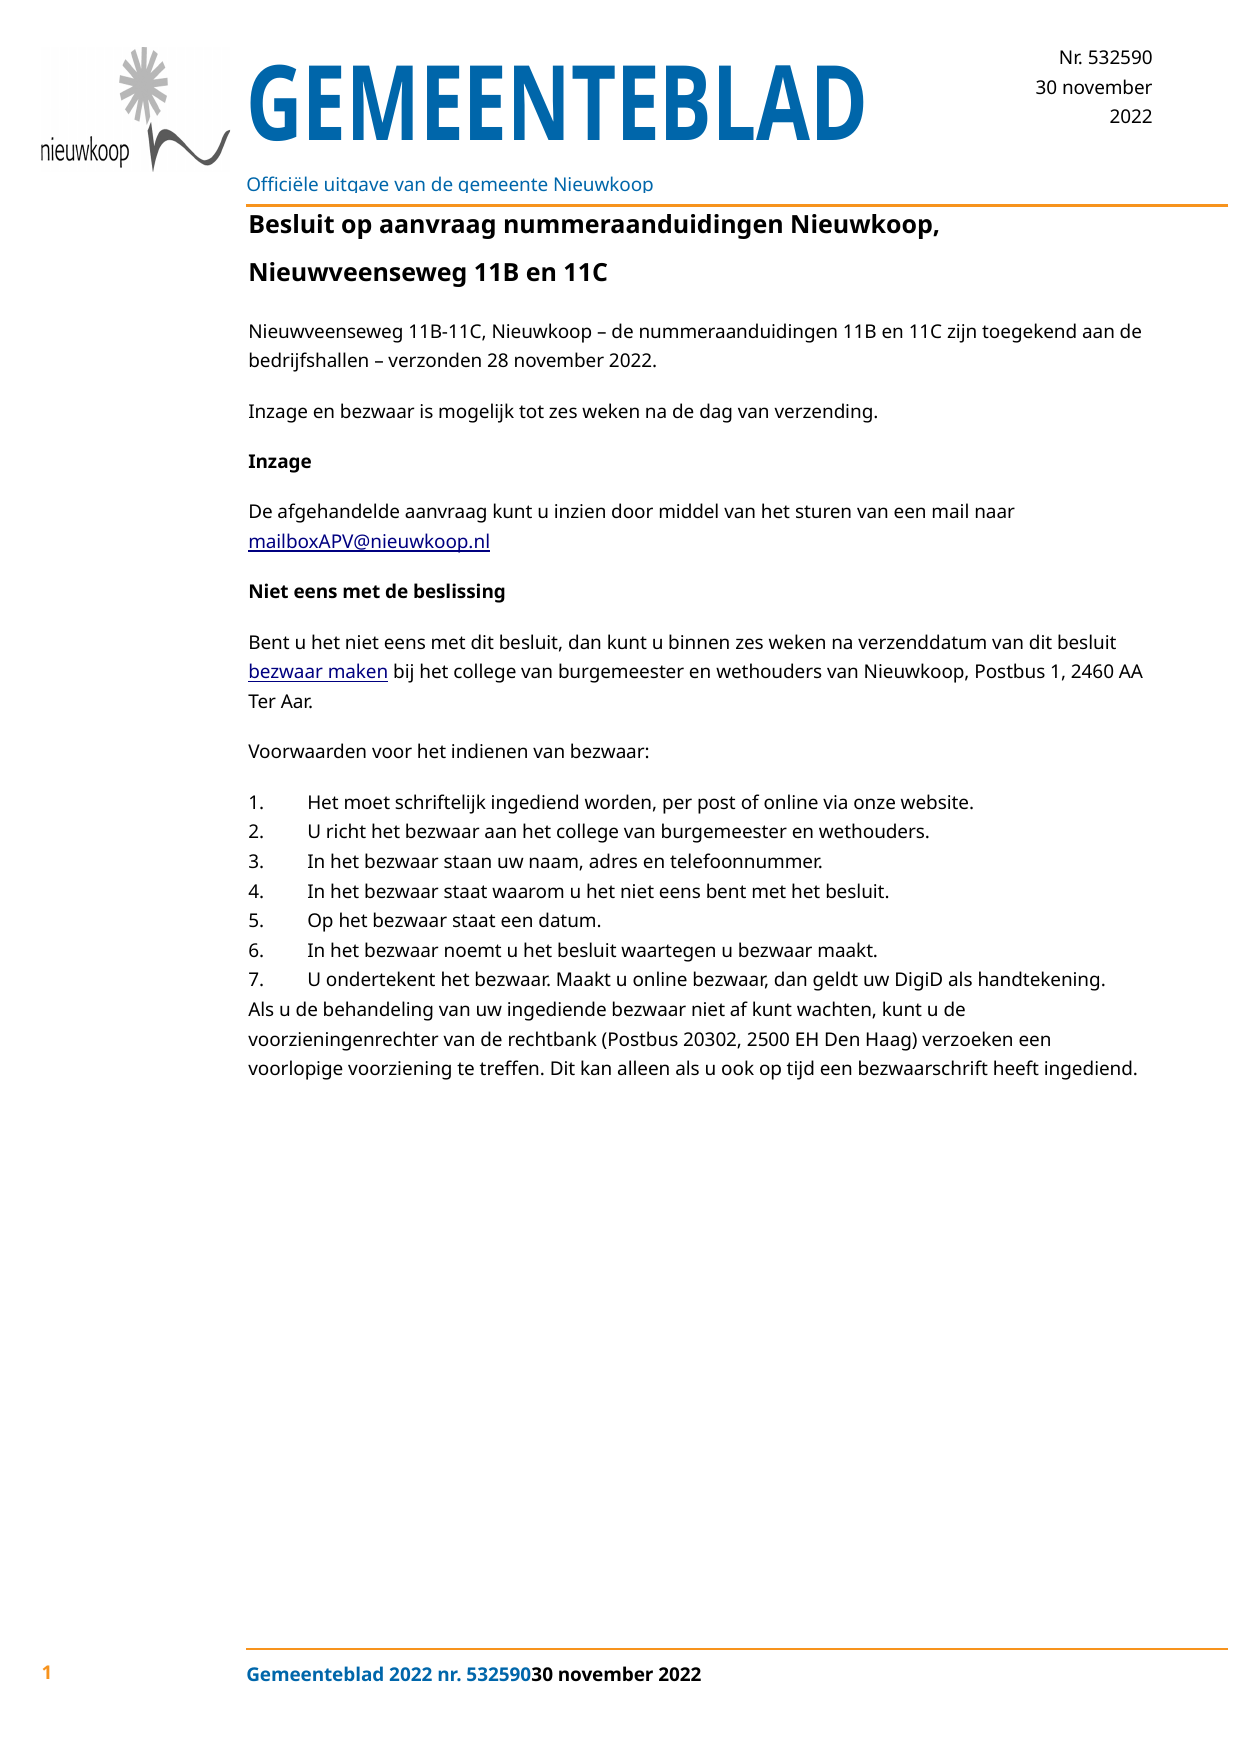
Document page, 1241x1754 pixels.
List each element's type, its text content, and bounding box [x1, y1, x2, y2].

text Als u de behandeling van uw ingediende bezwaar niet af kunt wachten, kunt u de voorzieningenrechter van de rechtbank (Postbus 20302, 2500 EH Den Haag) verzoeken een voorlopige voorziening te treffen. Dit kan alleen als u ook op tijd een bezwaarschrift heeft ingediend. [248, 996, 1152, 1081]
text Inzage [248, 448, 1152, 474]
text Besluit op aanvraag nummeraanduidingen Nieuwkoop, Nieuwveenseweg 11B en 11C [248, 207, 1152, 288]
text Voorwaarden voor het indienen van bezwaar: [248, 739, 1152, 764]
list In het bezwaar staan uw naam, adres en telefoonnummer. [248, 848, 1152, 874]
picture [41, 47, 231, 172]
text Inzage en bezwaar is mogelijk tot zes weken na de dag van verzending. [248, 398, 1152, 424]
list U richt het bezwaar aan het college van burgemeester en wethouders. [248, 819, 1152, 844]
text De afgehandelde aanvraag kunt u inzien door middel van het sturen van een mail naar mailboxAPV@nieuwkoop.nl [248, 499, 1152, 554]
text Niet eens met de beslissing [248, 579, 1152, 604]
list Het moet schriftelijk ingediend worden, per post of online via onze website. [248, 789, 1152, 815]
text Bent u het niet eens met dit besluit, dan kunt u binnen zes weken na verzenddatum van dit besluit bezwaar maken bij het college van burgemeester en wethouders van Nieuwkoop, Postbus 1, 2460 AA Ter Aar. [248, 629, 1152, 714]
list In het bezwaar noemt u het besluit waartegen u bezwaar maakt. [248, 937, 1152, 963]
text Nieuwveenseweg 11B-11C, Nieuwkoop – de nummeraanduidingen 11B en 11C zijn toegekend aan de bedrijfshallen – verzonden 28 november 2022. [248, 318, 1152, 373]
list In het bezwaar staat waarom u het niet eens bent met het besluit. [248, 878, 1152, 904]
list Op het bezwaar staat een datum. [248, 907, 1152, 933]
list U ondertekent het bezwaar. Maakt u online bezwaar, dan geldt uw DigiD als handtekening. [248, 967, 1152, 992]
